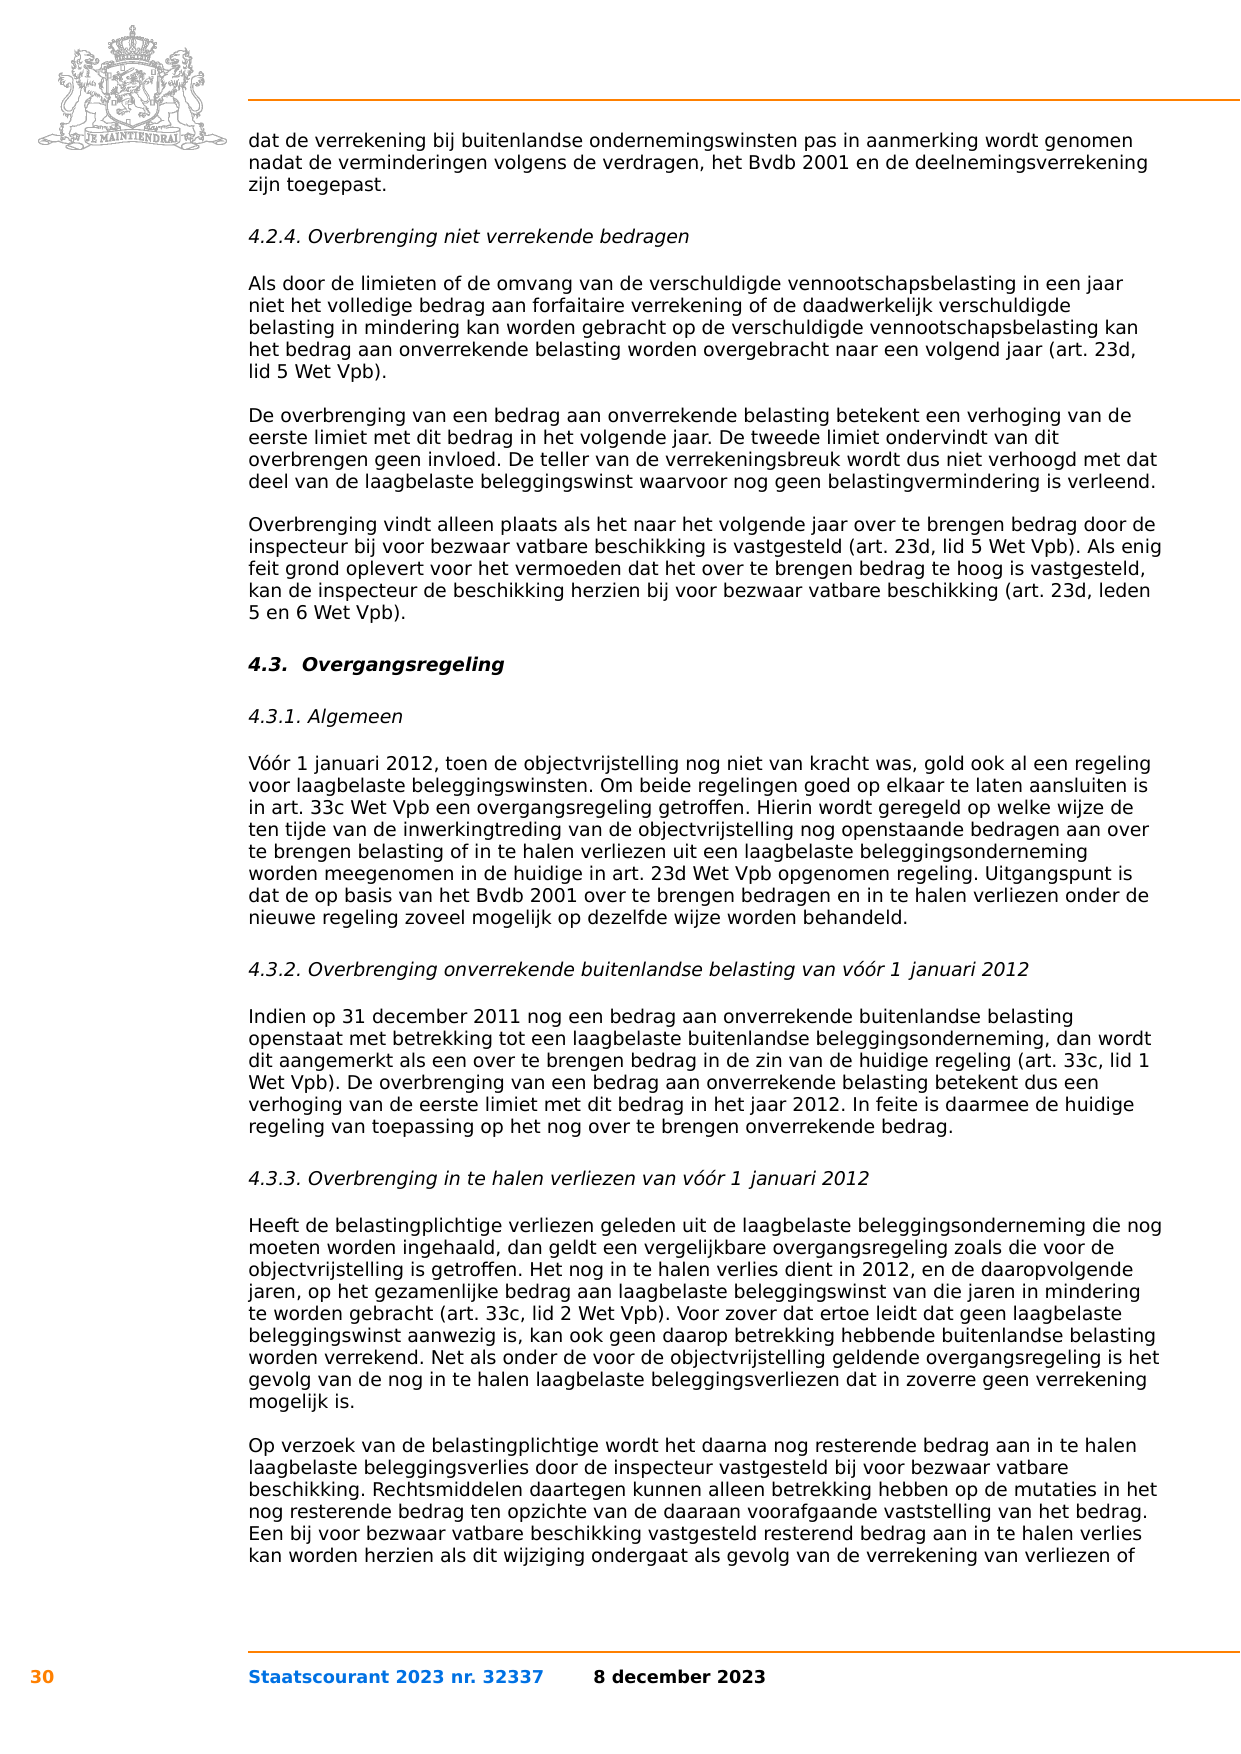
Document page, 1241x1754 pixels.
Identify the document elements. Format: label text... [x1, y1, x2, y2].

text Indien op 31 december 2011 nog een bedrag aan onverrekende buitenlandse belasting openstaat met betrekking tot een laagbelaste buitenlandse beleggingsonderneming, dan wordt dit aangemerkt als een over te brengen bedrag in de zin van de huidige regeling (art. 33c, lid 1 Wet Vpb). De overbrenging van een bedrag aan onverrekende belasting betekent dus een verhoging van de eerste limiet met dit bedrag in het jaar 2012. In feite is daarmee de huidige regeling van toepassing op het nog over te brengen onverrekende bedrag. [248, 1006, 1163, 1138]
subtitle 4.2.4. Overbrenging niet verrekende bedragen [248, 226, 1163, 248]
text Vóór 1 januari 2012, toen de objectvrijstelling nog niet van kracht was, gold ook al een regeling voor laagbelaste beleggingswinsten. Om beide regelingen goed op elkaar te laten aansluiten is in art. 33c Wet Vpb een overgangsregeling getroffen. Hierin wordt geregeld op welke wijze de ten tijde van de inwerkingtreding van de objectvrijstelling nog openstaande bedragen aan over te brengen belasting of in te halen verliezen uit een laagbelaste beleggingsonderneming worden meegenomen in de huidige in art. 23d Wet Vpb opgenomen regeling. Uitgangspunt is dat de op basis van het Bvdb 2001 over te brengen bedragen en in te halen verliezen onder de nieuwe regeling zoveel mogelijk op dezelfde wijze worden behandeld. [248, 753, 1163, 929]
subtitle 4.3.2. Overbrenging onverrekende buitenlandse belasting van vóór 1 januari 2012 [248, 959, 1163, 981]
text Als door de limieten of de omvang van de verschuldigde vennootschapsbelasting in een jaar niet het volledige bedrag aan forfaitaire verrekening of de daadwerkelijk verschuldigde belasting in mindering kan worden gebracht op de verschuldigde vennootschapsbelasting kan het bedrag aan onverrekende belasting worden overgebracht naar een volgend jaar (art. 23d, lid 5 Wet Vpb). [248, 273, 1163, 383]
text Heeft de belastingplichtige verliezen geleden uit de laagbelaste beleggingsonderneming die nog moeten worden ingehaald, dan geldt een vergelijkbare overgangsregeling zoals die voor de objectvrijstelling is getroffen. Het nog in te halen verlies dient in 2012, en de daaropvolgende jaren, op het gezamenlijke bedrag aan laagbelaste beleggingswinst van die jaren in mindering te worden gebracht (art. 33c, lid 2 Wet Vpb). Voor zover dat ertoe leidt dat geen laagbelaste beleggingswinst aanwezig is, kan ook geen daarop betrekking hebbende buitenlandse belasting worden verrekend. Net als onder de voor de objectvrijstelling geldende overgangsregeling is het gevolg van de nog in te halen laagbelaste beleggingsverliezen dat in zoverre geen verrekening mogelijk is. [248, 1215, 1163, 1413]
subtitle 4.3.1. Algemeen [248, 706, 1163, 728]
text Op verzoek van de belastingplichtige wordt het daarna nog resterende bedrag aan in te halen laagbelaste beleggingsverlies door de inspecteur vastgesteld bij voor bezwaar vatbare beschikking. Rechtsmiddelen daartegen kunnen alleen betrekking hebben op de mutaties in het nog resterende bedrag ten opzichte van de daaraan voorafgaande vaststelling van het bedrag. Een bij voor bezwaar vatbare beschikking vastgesteld resterend bedrag aan in te halen verlies kan worden herzien als dit wijziging ondergaat als gevolg van de verrekening van verliezen of [248, 1434, 1163, 1566]
text Overbrenging vindt alleen plaats als het naar het volgende jaar over te brengen bedrag door de inspecteur bij voor bezwaar vatbare beschikking is vastgesteld (art. 23d, lid 5 Wet Vpb). Als enig feit grond oplevert voor het vermoeden dat het over te brengen bedrag te hoog is vastgesteld, kan de inspecteur de beschikking herzien bij voor bezwaar vatbare beschikking (art. 23d, leden 5 en 6 Wet Vpb). [248, 514, 1163, 624]
picture [38, 25, 227, 150]
text De overbrenging van een bedrag aan onverrekende belasting betekent een verhoging van de eerste limiet met dit bedrag in het volgende jaar. De tweede limiet ondervindt van dit overbrengen geen invloed. De teller van de verrekeningsbreuk wordt dus niet verhoogd met dat deel van de laagbelaste beleggingswinst waarvoor nog geen belastingvermindering is verleend. [248, 404, 1163, 492]
subtitle 4.3.3. Overbrenging in te halen verliezen van vóór 1 januari 2012 [248, 1168, 1163, 1190]
subtitle 4.3. Overgangsregeling [248, 654, 1163, 676]
text dat de verrekening bij buitenlandse ondernemingswinsten pas in aanmerking wordt genomen nadat de verminderingen volgens de verdragen, het Bvdb 2001 en de deelnemingsverrekening zijn toegepast. [248, 130, 1163, 196]
